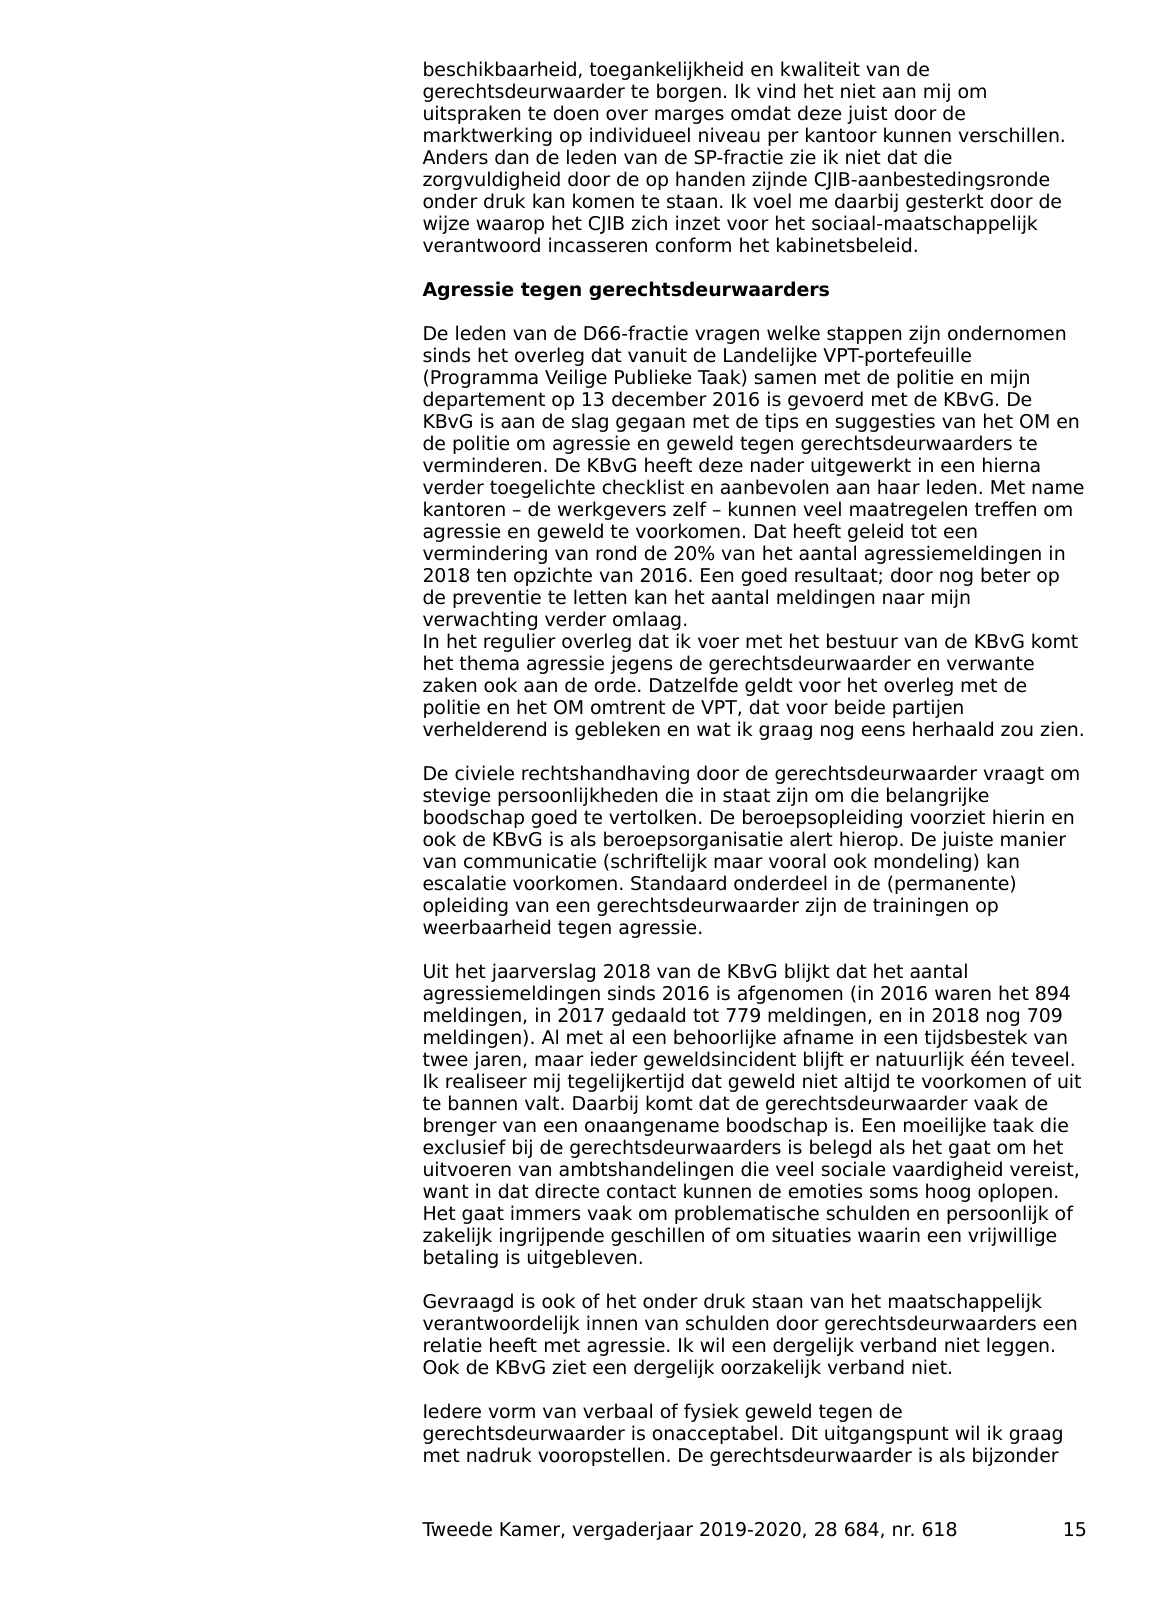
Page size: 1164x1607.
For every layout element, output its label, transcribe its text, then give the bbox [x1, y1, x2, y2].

text Gevraagd is ook of het onder druk staan van het maatschappelijk verantwoordelijk innen van schulden door gerechtsdeurwaarders een relatie heeft met agressie. Ik wil een dergelijk verband niet leggen. Ook de KBvG ziet een dergelijk oorzakelijk verband niet. [422, 1291, 1087, 1379]
text De civiele rechtshandhaving door de gerechtsdeurwaarder vraagt om stevige persoonlijkheden die in staat zijn om die belangrijke boodschap goed te vertolken. De beroepsopleiding voorziet hierin en ook de KBvG is als beroepsorganisatie alert hierop. De juiste manier van communicatie (schriftelijk maar vooral ook mondeling) kan escalatie voorkomen. Standaard onderdeel in de (permanente) opleiding van een gerechtsdeurwaarder zijn de trainingen op weerbaarheid tegen agressie. [422, 763, 1087, 939]
text In het regulier overleg dat ik voer met het bestuur van de KBvG komt het thema agressie jegens de gerechtsdeurwaarder en verwante zaken ook aan de orde. Datzelfde geldt voor het overleg met de politie en het OM omtrent de VPT, dat voor beide partijen verhelderend is gebleken en wat ik graag nog eens herhaald zou zien. [422, 631, 1087, 741]
text De leden van de D66-fractie vragen welke stappen zijn ondernomen sinds het overleg dat vanuit de Landelijke VPT-portefeuille (Programma Veilige Publieke Taak) samen met de politie en mijn departement op 13 december 2016 is gevoerd met de KBvG. De KBvG is aan de slag gegaan met de tips en suggesties van het OM en de politie om agressie en geweld tegen gerechtsdeurwaarders te verminderen. De KBvG heeft deze nader uitgewerkt in een hierna verder toegelichte checklist en aanbevolen aan haar leden. Met name kantoren – de werkgevers zelf – kunnen veel maatregelen treffen om agressie en geweld te voorkomen. Dat heeft geleid tot een vermindering van rond de 20% van het aantal agressiemeldingen in 2018 ten opzichte van 2016. Een goed resultaat; door nog beter op de preventie te letten kan het aantal meldingen naar mijn verwachting verder omlaag. [422, 323, 1087, 631]
text beschikbaarheid, toegankelijkheid en kwaliteit van de gerechtsdeurwaarder te borgen. Ik vind het niet aan mij om uitspraken te doen over marges omdat deze juist door de marktwerking op individueel niveau per kantoor kunnen verschillen. Anders dan de leden van de SP-fractie zie ik niet dat die zorgvuldigheid door de op handen zijnde CJIB-aanbestedingsronde onder druk kan komen te staan. Ik voel me daarbij gesterkt door de wijze waarop het CJIB zich inzet voor het sociaal-maatschappelijk verantwoord incasseren conform het kabinetsbeleid. [422, 59, 1087, 257]
text Uit het jaarverslag 2018 van de KBvG blijkt dat het aantal agressiemeldingen sinds 2016 is afgenomen (in 2016 waren het 894 meldingen, in 2017 gedaald tot 779 meldingen, en in 2018 nog 709 meldingen). Al met al een behoorlijke afname in een tijdsbestek van twee jaren, maar ieder geweldsincident blijft er natuurlijk één teveel. Ik realiseer mij tegelijkertijd dat geweld niet altijd te voorkomen of uit te bannen valt. Daarbij komt dat de gerechtsdeurwaarder vaak de brenger van een onaangename boodschap is. Een moeilijke taak die exclusief bij de gerechtsdeurwaarders is belegd als het gaat om het uitvoeren van ambtshandelingen die veel sociale vaardigheid vereist, want in dat directe contact kunnen de emoties soms hoog oplopen. Het gaat immers vaak om problematische schulden en persoonlijk of zakelijk ingrijpende geschillen of om situaties waarin een vrijwillige betaling is uitgebleven. [422, 961, 1087, 1269]
subtitle Agressie tegen gerechtsdeurwaarders [422, 279, 1087, 301]
text Iedere vorm van verbaal of fysiek geweld tegen de gerechtsdeurwaarder is onacceptabel. Dit uitgangspunt wil ik graag met nadruk vooropstellen. De gerechtsdeurwaarder is als bijzonder [422, 1401, 1087, 1467]
